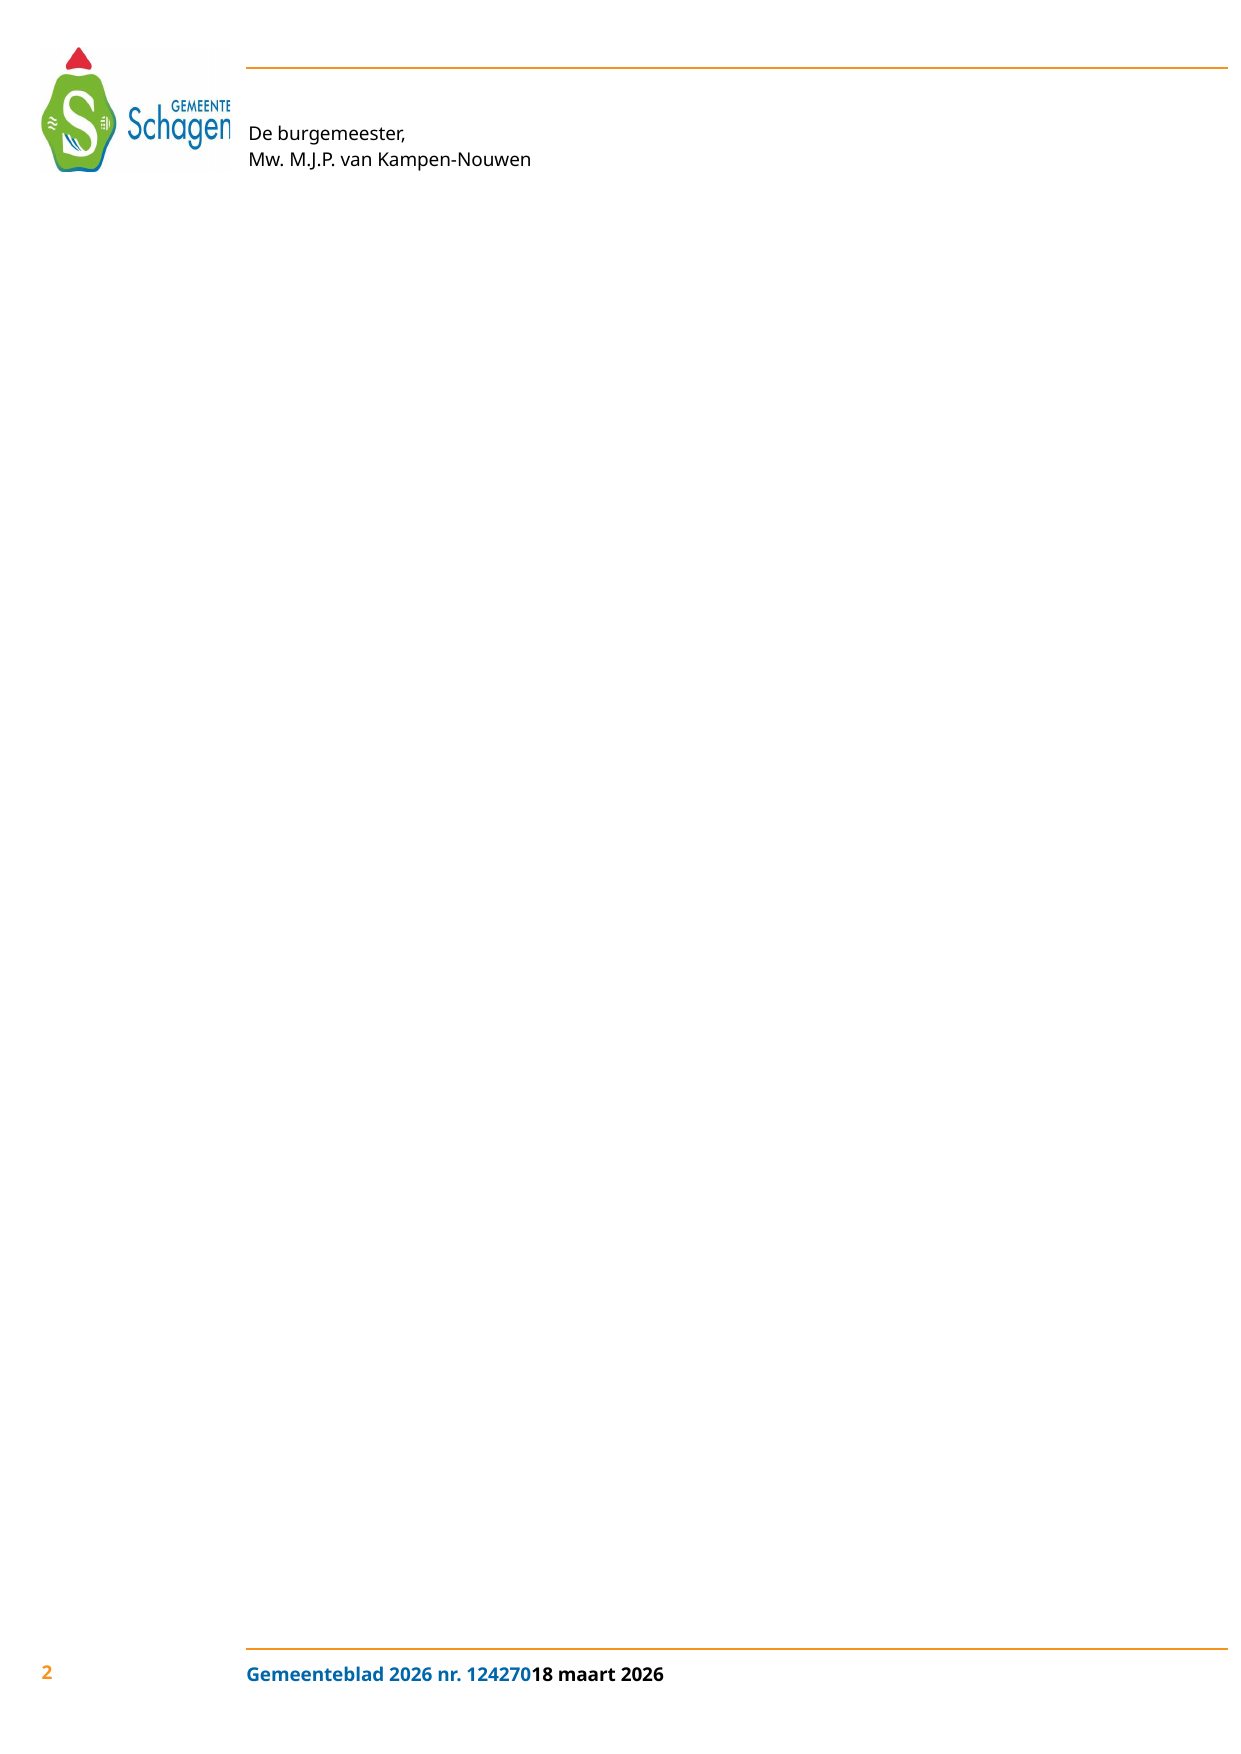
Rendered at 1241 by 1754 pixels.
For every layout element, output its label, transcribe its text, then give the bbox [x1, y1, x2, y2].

text Mw. M.J.P. van Kampen-Nouwen [248, 146, 1152, 172]
text De burgemeester, [248, 121, 1152, 146]
picture [41, 47, 231, 172]
